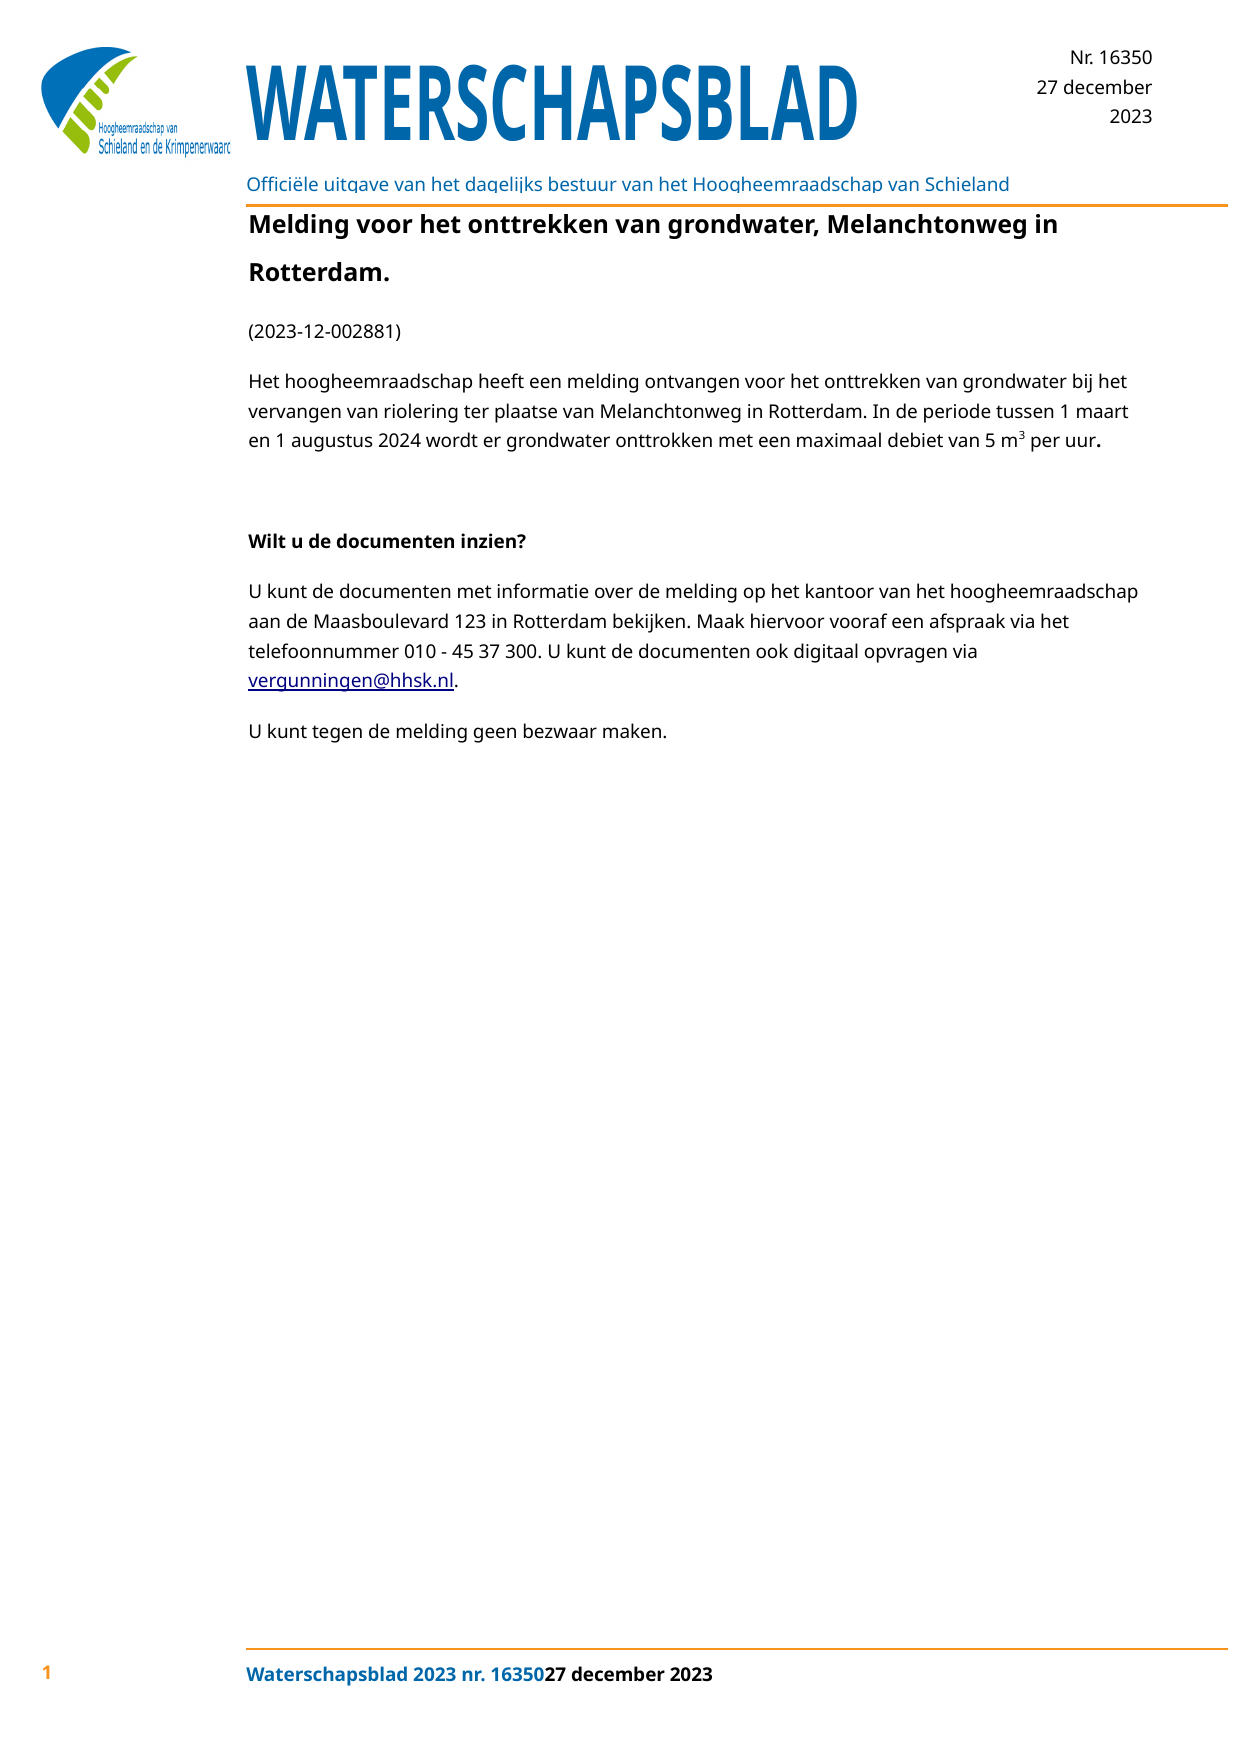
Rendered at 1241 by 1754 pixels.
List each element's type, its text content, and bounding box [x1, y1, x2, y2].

text Melding voor het onttrekken van grondwater, Melanchtonweg in Rotterdam. [248, 207, 1152, 288]
picture [41, 47, 231, 172]
text Wilt u de documenten inzien? [248, 528, 1152, 554]
text (2023-12-002881) [248, 318, 1152, 344]
text Het hoogheemraadschap heeft een melding ontvangen voor het onttrekken van grondwater bij het vervangen van riolering ter plaatse van Melanchtonweg in Rotterdam. In de periode tussen 1 maart en 1 augustus 2024 wordt er grondwater onttrokken met een maximaal debiet van 5 m3 per uur. [248, 368, 1152, 453]
text U kunt de documenten met informatie over de melding op het kantoor van het hoogheemraadschap aan de Maasboulevard 123 in Rotterdam bekijken. Maak hiervoor vooraf een afspraak via het telefoonnummer 010 - 45 37 300. U kunt de documenten ook digitaal opvragen via vergunningen@hhsk.nl. [248, 579, 1152, 693]
text U kunt tegen de melding geen bezwaar maken. [248, 718, 1152, 744]
